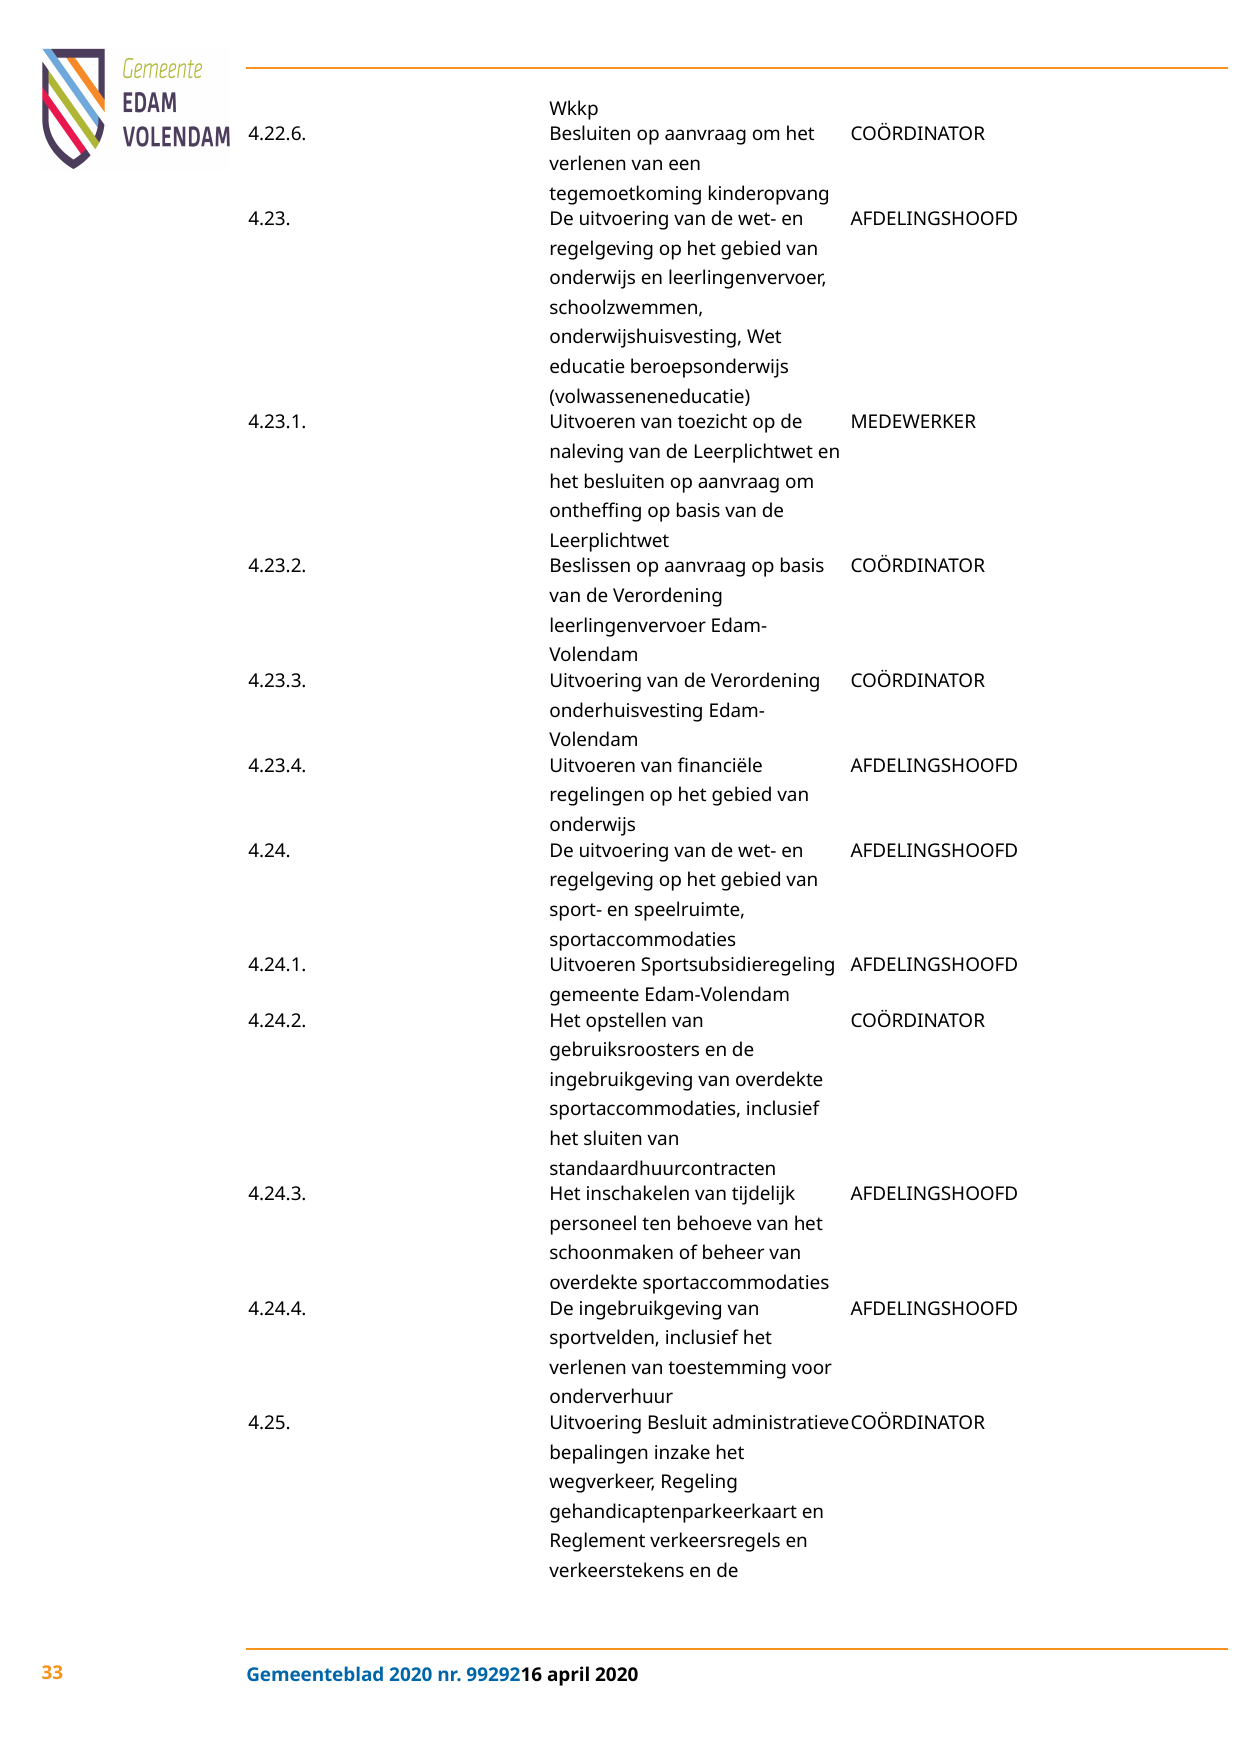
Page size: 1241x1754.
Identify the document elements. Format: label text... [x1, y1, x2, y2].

table_cell Wkkp [549, 95, 850, 121]
table_cell 4.23.3. [248, 667, 549, 752]
table_cell AFDELINGSHOOFD [850, 752, 1152, 837]
table_cell 4.24.4. [248, 1295, 549, 1409]
table_cell Uitvoeren van toezicht op de naleving van de Leerplichtwet en het besluiten op aanvraag om ontheffing op basis van de Leerplichtwet [549, 409, 850, 553]
table_cell AFDELINGSHOOFD [850, 837, 1152, 951]
table_cell 4.24. [248, 837, 549, 951]
table_cell COÖRDINATOR [850, 553, 1152, 667]
picture [41, 47, 231, 172]
table_cell Uitvoering van de Verordening onderhuisvesting Edam-Volendam [549, 667, 850, 752]
table_cell COÖRDINATOR [850, 1007, 1152, 1180]
table_cell 4.22.6. [248, 121, 549, 205]
table_cell AFDELINGSHOOFD [850, 205, 1152, 409]
table_cell COÖRDINATOR [850, 1409, 1152, 1583]
table_cell Uitvoeren van financiële regelingen op het gebied van onderwijs [549, 752, 850, 837]
table_cell 4.24.1. [248, 951, 549, 1007]
table_cell De uitvoering van de wet- en regelgeving op het gebied van sport- en speelruimte, sportaccommodaties [549, 837, 850, 951]
table_cell 4.23.1. [248, 409, 549, 553]
table_cell 4.23.4. [248, 752, 549, 837]
table_cell COÖRDINATOR [850, 667, 1152, 752]
table_cell 4.23. [248, 205, 549, 409]
table_cell Uitvoeren Sportsubsidieregeling gemeente Edam-Volendam [549, 951, 850, 1007]
table_cell De ingebruikgeving van sportvelden, inclusief het verlenen van toestemming voor onderverhuur [549, 1295, 850, 1409]
table_cell De uitvoering van de wet- en regelgeving op het gebied van onderwijs en leerlingenvervoer, schoolzwemmen, onderwijshuisvesting, Wet educatie beroepsonderwijs (volwasseneneducatie) [549, 205, 850, 409]
table_cell Besluiten op aanvraag om het verlenen van een tegemoetkoming kinderopvang [549, 121, 850, 205]
table_cell AFDELINGSHOOFD [850, 951, 1152, 1007]
table_cell 4.24.2. [248, 1007, 549, 1180]
table_cell MEDEWERKER [850, 409, 1152, 553]
table_cell 4.24.3. [248, 1180, 549, 1295]
table_cell Het inschakelen van tijdelijk personeel ten behoeve van het schoonmaken of beheer van overdekte sportaccommodaties [549, 1180, 850, 1295]
table_cell Uitvoering Besluit administratieve bepalingen inzake het wegverkeer, Regeling gehandicaptenparkeerkaart en Reglement verkeersregels en verkeerstekens en de [549, 1409, 850, 1583]
table_cell AFDELINGSHOOFD [850, 1180, 1152, 1295]
table_cell COÖRDINATOR [850, 121, 1152, 205]
table_cell Het opstellen van gebruiksroosters en de ingebruikgeving van overdekte sportaccommodaties, inclusief het sluiten van standaardhuurcontracten [549, 1007, 850, 1180]
table_cell 4.25. [248, 1409, 549, 1583]
table_cell AFDELINGSHOOFD [850, 1295, 1152, 1409]
table_cell [248, 95, 549, 121]
table_cell 4.23.2. [248, 553, 549, 667]
table_cell Beslissen op aanvraag op basis van de Verordening leerlingenvervoer Edam-Volendam [549, 553, 850, 667]
table_cell [850, 95, 1152, 121]
